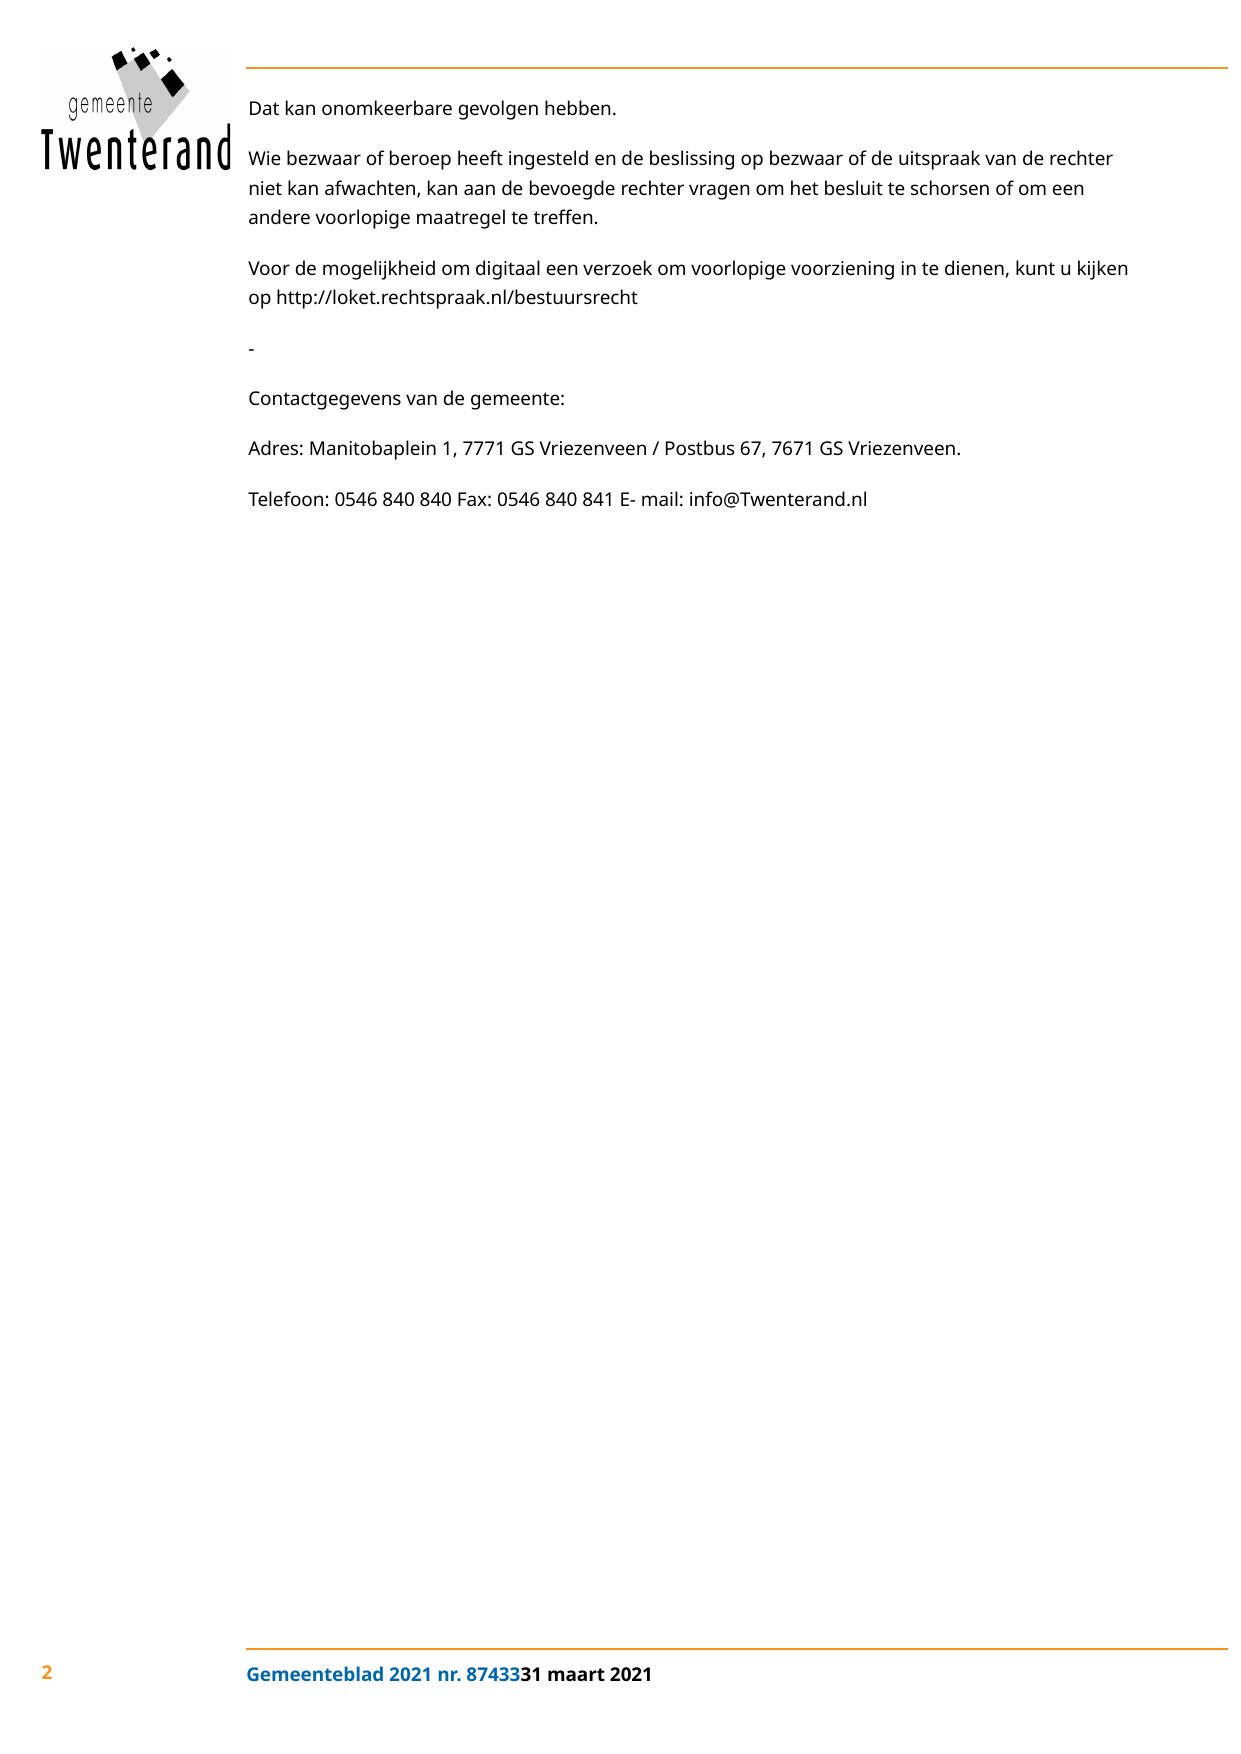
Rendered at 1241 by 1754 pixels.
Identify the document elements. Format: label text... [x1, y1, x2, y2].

text Wie bezwaar of beroep heeft ingesteld en de beslissing op bezwaar of de uitspraak van de rechter niet kan afwachten, kan aan de bevoegde rechter vragen om het besluit te schorsen of om een andere voorlopige maatregel te treffen. [248, 145, 1152, 230]
text Contactgegevens van de gemeente: [248, 385, 1152, 411]
text Voor de mogelijkheid om digitaal een verzoek om voorlopige voorziening in te dienen, kunt u kijken op http://loket.rechtspraak.nl/bestuursrecht [248, 255, 1152, 310]
text - [248, 335, 1152, 361]
text Adres: Manitobaplein 1, 7771 GS Vriezenveen / Postbus 67, 7671 GS Vriezenveen. [248, 436, 1152, 461]
text Telefoon: 0546 840 840 Fax: 0546 840 841 E- mail: info@Twenterand.nl [248, 486, 1152, 512]
picture [41, 47, 231, 172]
text Dat kan onomkeerbare gevolgen hebben. [248, 95, 1152, 121]
